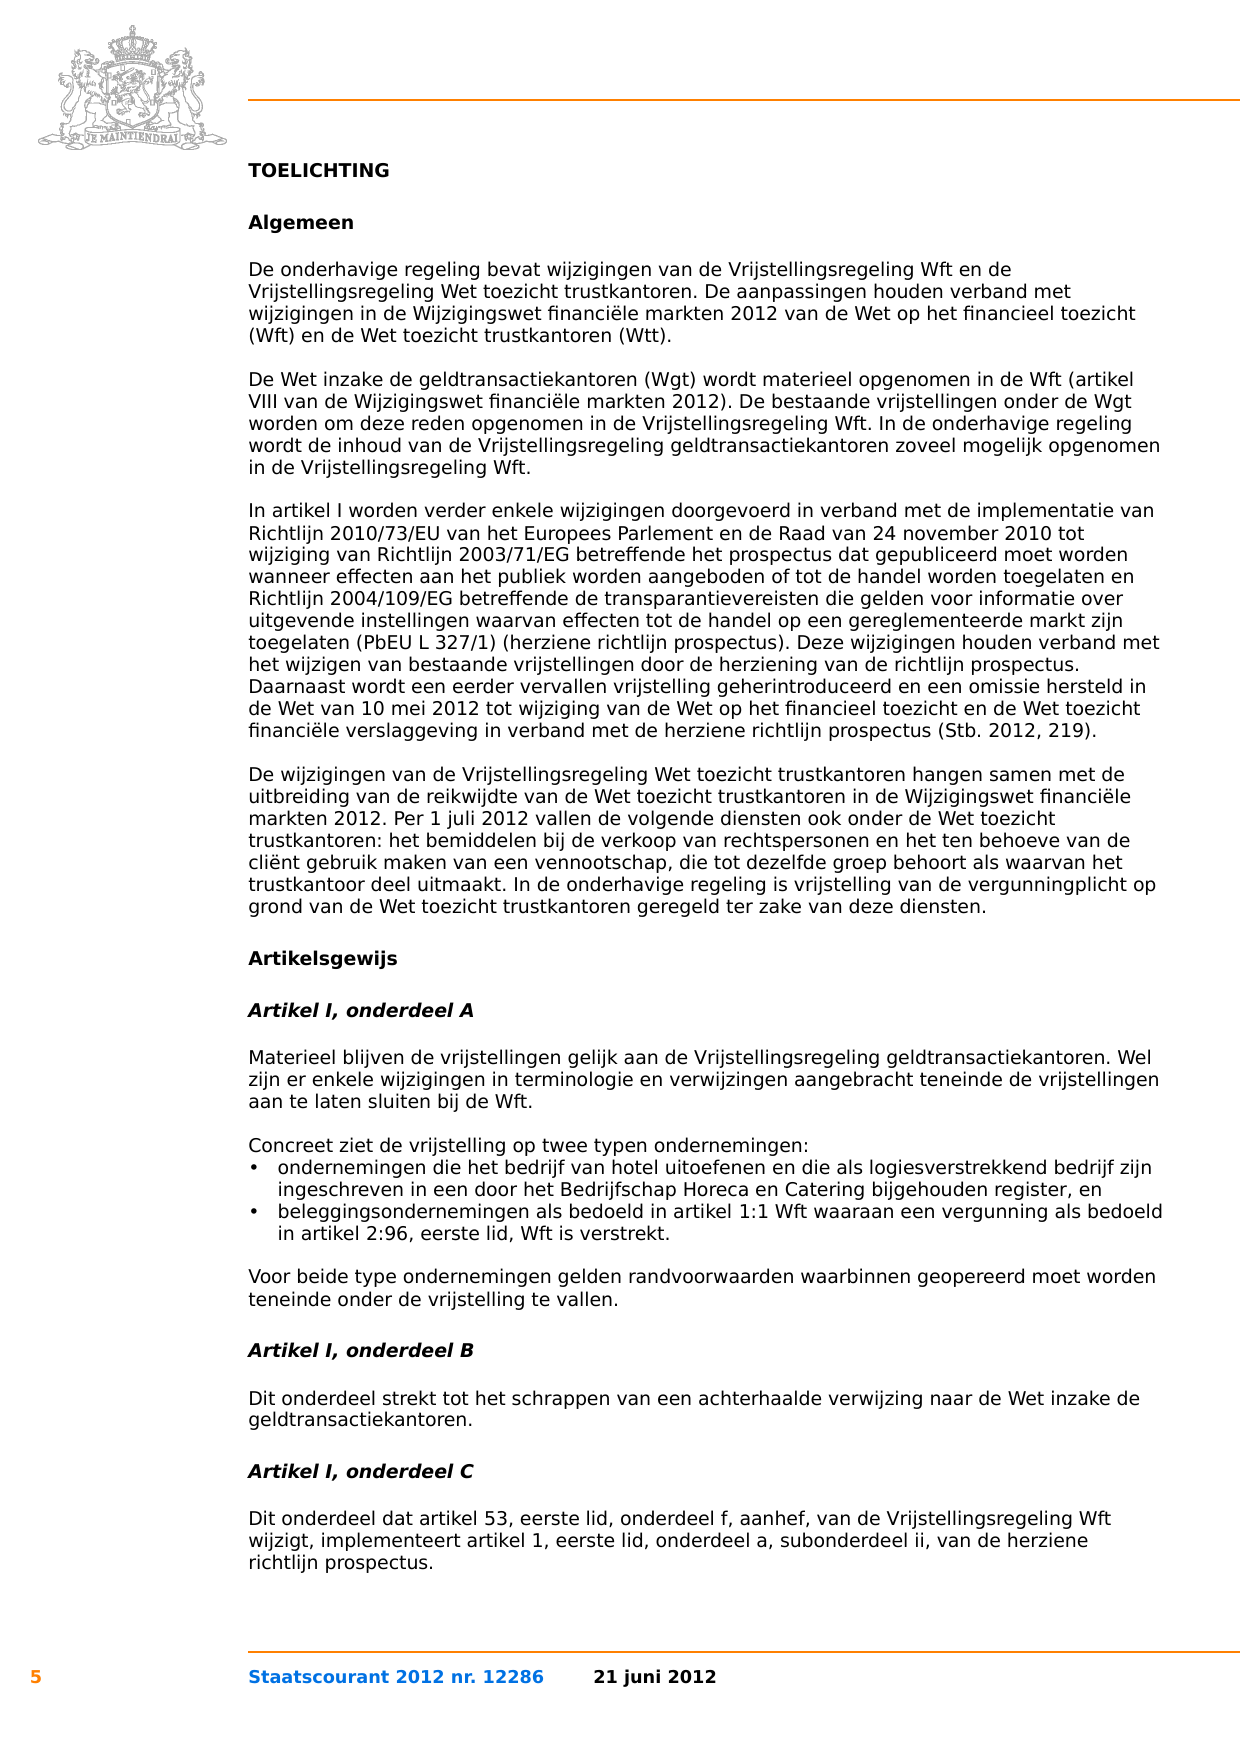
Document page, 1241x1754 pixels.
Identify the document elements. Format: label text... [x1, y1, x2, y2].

text • ondernemingen die het bedrijf van hotel uitoefenen en die als logiesverstrekkend bedrijf zijn ingeschreven in een door het Bedrijfschap Horeca en Catering bijgehouden register, en [248, 1157, 1163, 1201]
text De wijzigingen van de Vrijstellingsregeling Wet toezicht trustkantoren hangen samen met de uitbreiding van de reikwijdte van de Wet toezicht trustkantoren in de Wijzigingswet financiële markten 2012. Per 1 juli 2012 vallen de volgende diensten ook onder de Wet toezicht trustkantoren: het bemiddelen bij de verkoop van rechtspersonen en het ten behoeve van de cliënt gebruik maken van een vennootschap, die tot dezelfde groep behoort als waarvan het trustkantoor deel uitmaakt. In de onderhavige regeling is vrijstelling van de vergunningplicht op grond van de Wet toezicht trustkantoren geregeld ter zake van deze diensten. [248, 764, 1163, 918]
text De onderhavige regeling bevat wijzigingen van de Vrijstellingsregeling Wft en de Vrijstellingsregeling Wet toezicht trustkantoren. De aanpassingen houden verband met wijzigingen in de Wijzigingswet financiële markten 2012 van de Wet op het financieel toezicht (Wft) en de Wet toezicht trustkantoren (Wtt). [248, 259, 1163, 347]
subtitle Artikelsgewijs [248, 948, 1163, 970]
subtitle Algemeen [248, 212, 1163, 234]
text De Wet inzake de geldtransactiekantoren (Wgt) wordt materieel opgenomen in de Wft (artikel VIII van de Wijzigingswet financiële markten 2012). De bestaande vrijstellingen onder de Wgt worden om deze reden opgenomen in de Vrijstellingsregeling Wft. In de onderhavige regeling wordt de inhoud van de Vrijstellingsregeling geldtransactiekantoren zoveel mogelijk opgenomen in de Vrijstellingsregeling Wft. [248, 369, 1163, 478]
text • beleggingsondernemingen als bedoeld in artikel 1:1 Wft waaraan een vergunning als bedoeld in artikel 2:96, eerste lid, Wft is verstrekt. [248, 1201, 1163, 1244]
subtitle Artikel I, onderdeel A [248, 1000, 1163, 1022]
text Concreet ziet de vrijstelling op twee typen ondernemingen: [248, 1135, 1163, 1157]
subtitle Artikel I, onderdeel B [248, 1340, 1163, 1362]
subtitle TOELICHTING [248, 160, 1163, 182]
text Voor beide type ondernemingen gelden randvoorwaarden waarbinnen geopereerd moet worden teneinde onder de vrijstelling te vallen. [248, 1266, 1163, 1310]
text Materieel blijven de vrijstellingen gelijk aan de Vrijstellingsregeling geldtransactiekantoren. Wel zijn er enkele wijzigingen in terminologie en verwijzingen aangebracht teneinde de vrijstellingen aan te laten sluiten bij de Wft. [248, 1047, 1163, 1113]
picture [38, 25, 227, 150]
text Dit onderdeel dat artikel 53, eerste lid, onderdeel f, aanhef, van de Vrijstellingsregeling Wft wijzigt, implementeert artikel 1, eerste lid, onderdeel a, subonderdeel ii, van de herziene richtlijn prospectus. [248, 1508, 1163, 1574]
subtitle Artikel I, onderdeel C [248, 1461, 1163, 1483]
text Dit onderdeel strekt tot het schrappen van een achterhaalde verwijzing naar de Wet inzake de geldtransactiekantoren. [248, 1387, 1163, 1431]
text In artikel I worden verder enkele wijzigingen doorgevoerd in verband met de implementatie van Richtlijn 2010/73/EU van het Europees Parlement en de Raad van 24 november 2010 tot wijziging van Richtlijn 2003/71/EG betreffende het prospectus dat gepubliceerd moet worden wanneer effecten aan het publiek worden aangeboden of tot de handel worden toegelaten en Richtlijn 2004/109/EG betreffende de transparantievereisten die gelden voor informatie over uitgevende instellingen waarvan effecten tot de handel op een gereglementeerde markt zijn toegelaten (PbEU L 327/1) (herziene richtlijn prospectus). Deze wijzigingen houden verband met het wijzigen van bestaande vrijstellingen door de herziening van de richtlijn prospectus. Daarnaast wordt een eerder vervallen vrijstelling geherintroduceerd en een omissie hersteld in de Wet van 10 mei 2012 tot wijziging van de Wet op het financieel toezicht en de Wet toezicht financiële verslaggeving in verband met de herziene richtlijn prospectus (Stb. 2012, 219). [248, 500, 1163, 742]
